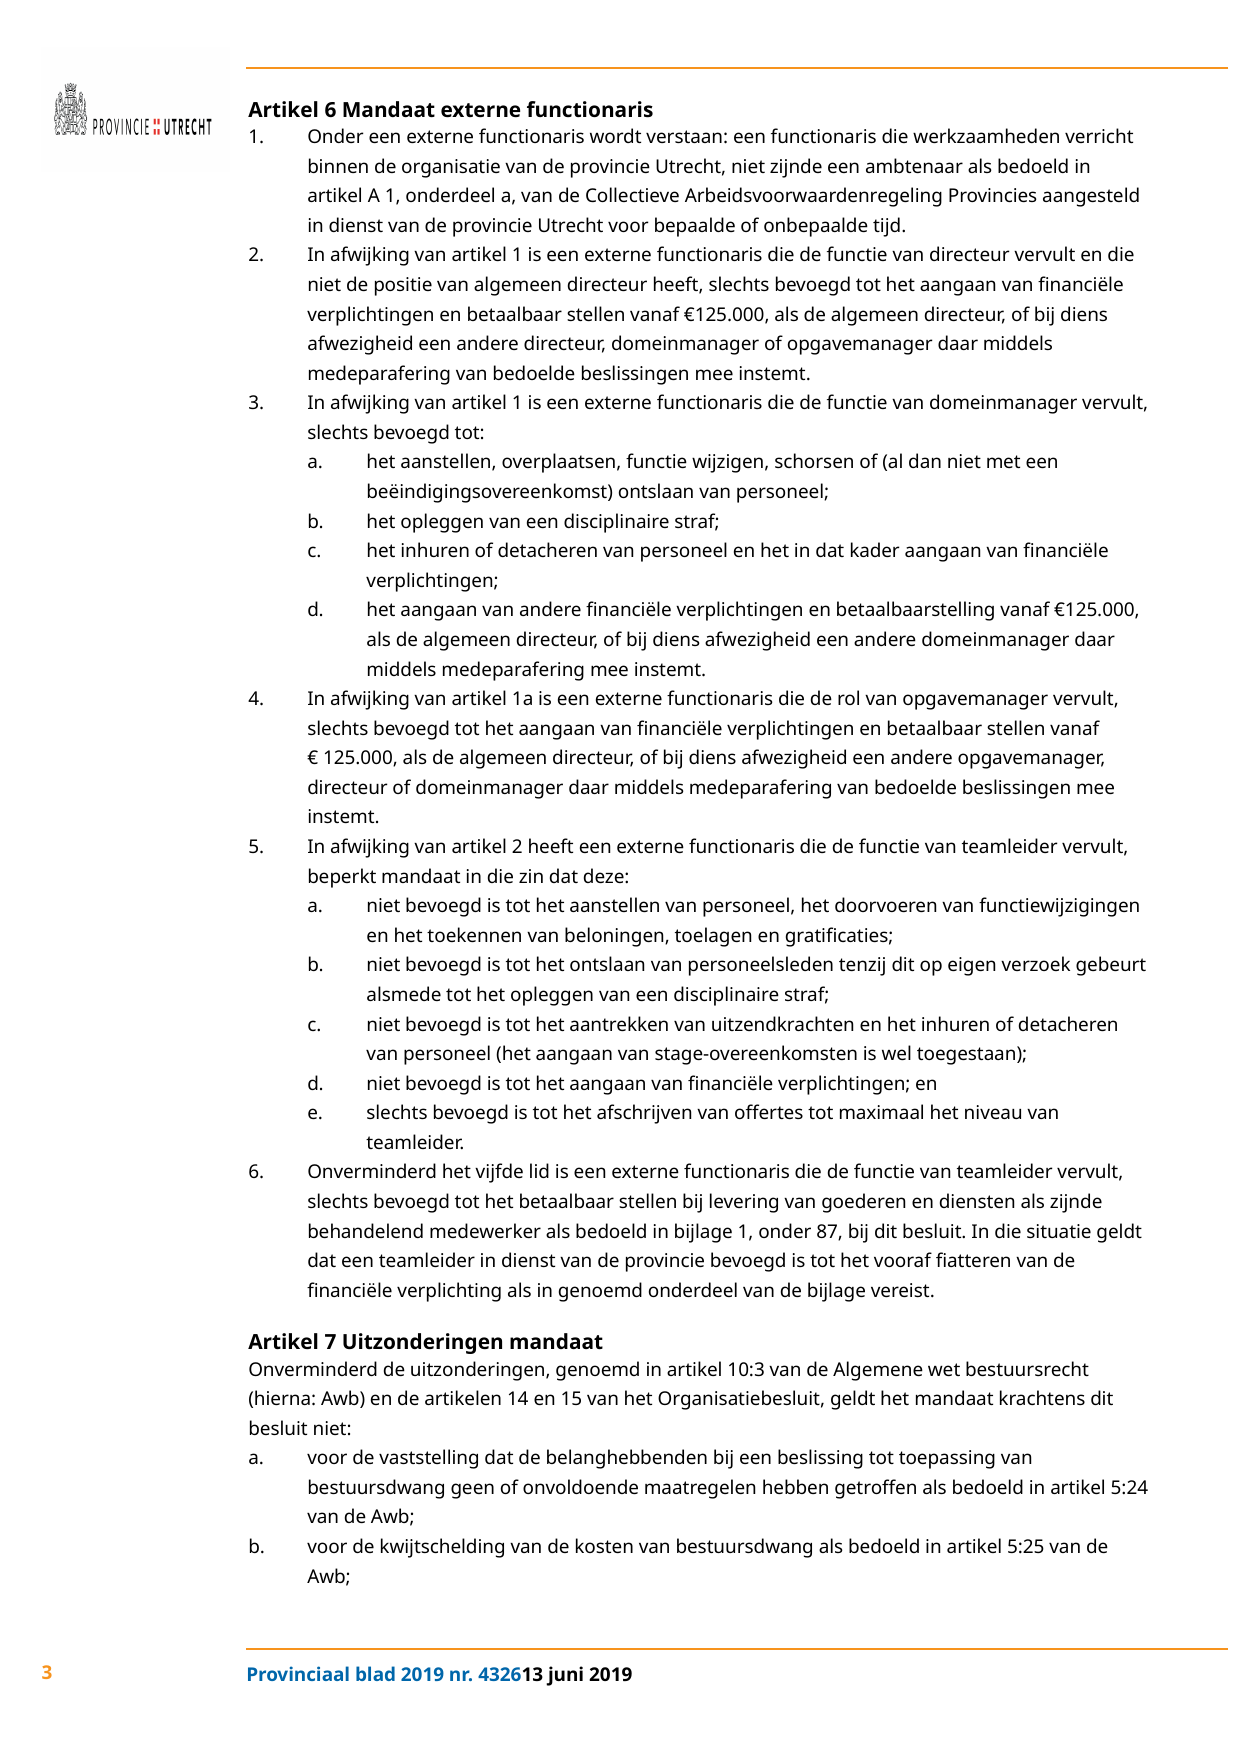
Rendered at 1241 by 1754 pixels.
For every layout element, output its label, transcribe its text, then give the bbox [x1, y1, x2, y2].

picture [41, 47, 231, 172]
list Onverminderd het vijfde lid is een externe functionaris die de functie van teamleider vervult, slechts bevoegd tot het betaalbaar stellen bij levering van goederen en diensten als zijnde behandelend medewerker als bedoeld in bijlage 1, onder 87, bij dit besluit. In die situatie geldt dat een teamleider in dienst van de provincie bevoegd is tot het vooraf fiatteren van de financiële verplichting als in genoemd onderdeel van de bijlage vereist. [248, 1159, 1152, 1303]
list niet bevoegd is tot het aangaan van financiële verplichtingen; en [307, 1070, 1152, 1096]
list In afwijking van artikel 1 is een externe functionaris die de functie van directeur vervult en die niet de positie van algemeen directeur heeft, slechts bevoegd tot het aangaan van financiële verplichtingen en betaalbaar stellen vanaf €125.000, als de algemeen directeur, of bij diens afwezigheid een andere directeur, domeinmanager of opgavemanager daar middels medeparafering van bedoelde beslissingen mee instemt. [248, 242, 1152, 386]
list niet bevoegd is tot het aantrekken van uitzendkrachten en het inhuren of detacheren van personeel (het aangaan van stage-overeenkomsten is wel toegestaan); [307, 1011, 1152, 1066]
list In afwijking van artikel 1 is een externe functionaris die de functie van domeinmanager vervult, slechts bevoegd tot: [248, 389, 1152, 445]
list niet bevoegd is tot het ontslaan van personeelsleden tenzij dit op eigen verzoek gebeurt alsmede tot het opleggen van een disciplinaire straf; [307, 952, 1152, 1007]
list Onder een externe functionaris wordt verstaan: een functionaris die werkzaamheden verricht binnen de organisatie van de provincie Utrecht, niet zijnde een ambtenaar als bedoeld in artikel A 1, onderdeel a, van de Collectieve Arbeidsvoorwaardenregeling Provincies aangesteld in dienst van de provincie Utrecht voor bepaalde of onbepaalde tijd. [248, 123, 1152, 238]
list voor de kwijtschelding van de kosten van bestuursdwang als bedoeld in artikel 5:25 van de Awb; [248, 1533, 1152, 1589]
list niet bevoegd is tot het aanstellen van personeel, het doorvoeren van functiewijzigingen en het toekennen van beloningen, toelagen en gratificaties; [307, 892, 1152, 948]
text Artikel 7 Uitzonderingen mandaat [248, 1327, 1152, 1356]
text Artikel 6 Mandaat externe functionaris [248, 95, 1152, 123]
list voor de vaststelling dat de belanghebbenden bij een beslissing tot toepassing van bestuursdwang geen of onvoldoende maatregelen hebben getroffen als bedoeld in artikel 5:24 van de Awb; [248, 1444, 1152, 1529]
list het inhuren of detacheren van personeel en het in dat kader aangaan van financiële verplichtingen; [307, 537, 1152, 593]
list het opleggen van een disciplinaire straf; [307, 508, 1152, 533]
list In afwijking van artikel 2 heeft een externe functionaris die de functie van teamleider vervult, beperkt mandaat in die zin dat deze: [248, 833, 1152, 888]
list het aangaan van andere financiële verplichtingen en betaalbaarstelling vanaf €125.000, als de algemeen directeur, of bij diens afwezigheid een andere domeinmanager daar middels medeparafering mee instemt. [307, 597, 1152, 681]
list het aanstellen, overplaatsen, functie wijzigen, schorsen of (al dan niet met een beëindigingsovereenkomst) ontslaan van personeel; [307, 449, 1152, 504]
list In afwijking van artikel 1a is een externe functionaris die de rol van opgavemanager vervult, slechts bevoegd tot het aangaan van financiële verplichtingen en betaalbaar stellen vanaf € 125.000, als de algemeen directeur, of bij diens afwezigheid een andere opgavemanager, directeur of domeinmanager daar middels medeparafering van bedoelde beslissingen mee instemt. [248, 685, 1152, 829]
text Onverminderd de uitzonderingen, genoemd in artikel 10:3 van de Algemene wet bestuursrecht (hierna: Awb) en de artikelen 14 en 15 van het Organisatiebesluit, geldt het mandaat krachtens dit besluit niet: [248, 1356, 1152, 1441]
list slechts bevoegd is tot het afschrijven van offertes tot maximaal het niveau van teamleider. [307, 1099, 1152, 1155]
